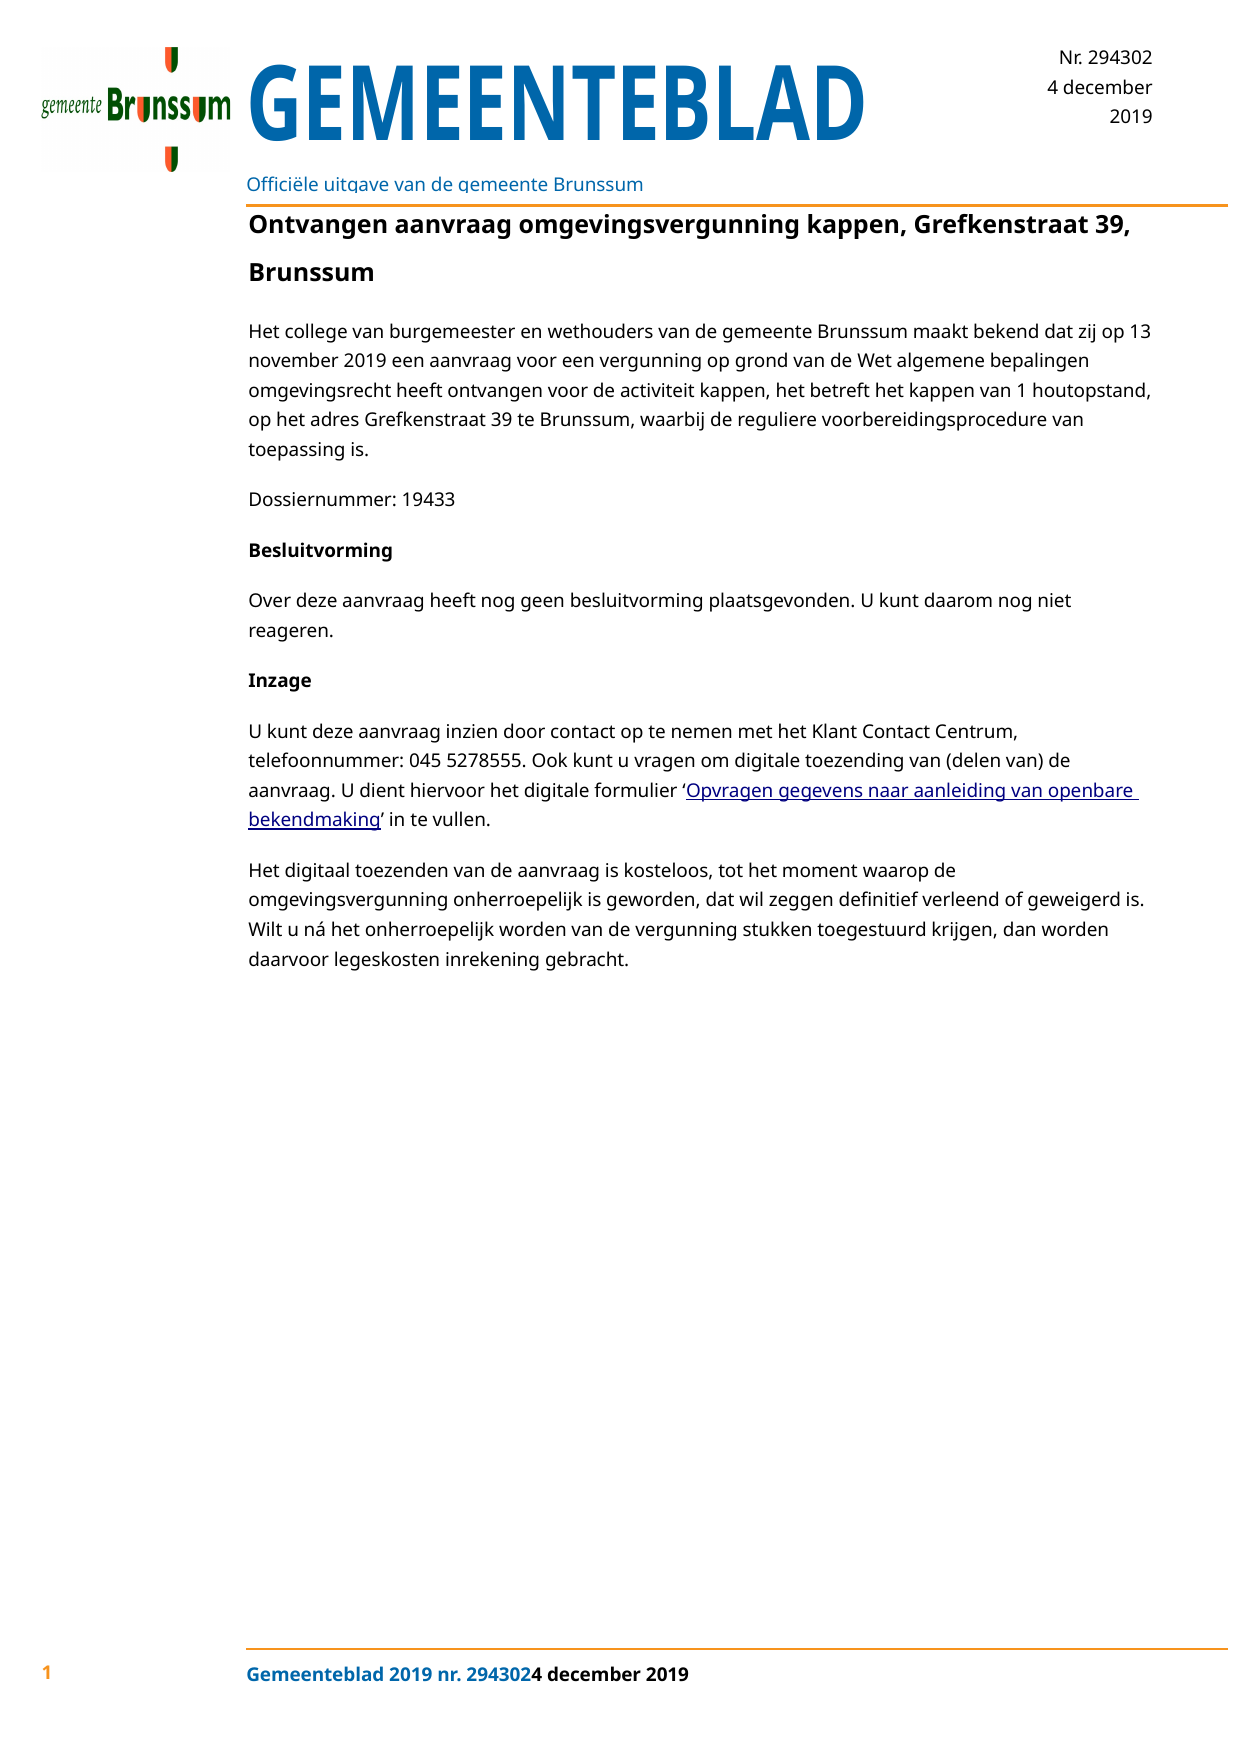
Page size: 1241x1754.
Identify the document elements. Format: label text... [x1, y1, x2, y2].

text U kunt deze aanvraag inzien door contact op te nemen met het Klant Contact Centrum, telefoonnummer: 045 5278555. Ook kunt u vragen om digitale toezending van (delen van) de aanvraag. U dient hiervoor het digitale formulier ‘Opvragen gegevens naar aanleiding van openbare bekendmaking’ in te vullen. [248, 718, 1152, 832]
text Het college van burgemeester en wethouders van de gemeente Brunssum maakt bekend dat zij op 13 november 2019 een aanvraag voor een vergunning op grond van de Wet algemene bepalingen omgevingsrecht heeft ontvangen voor de activiteit kappen, het betreft het kappen van 1 houtopstand, op het adres Grefkenstraat 39 te Brunssum, waarbij de reguliere voorbereidingsprocedure van toepassing is. [248, 318, 1152, 462]
text Besluitvorming [248, 537, 1152, 563]
text Inzage [248, 667, 1152, 693]
text Het digitaal toezenden van de aanvraag is kosteloos, tot het moment waarop de omgevingsvergunning onherroepelijk is geworden, dat wil zeggen definitief verleend of geweigerd is. Wilt u ná het onherroepelijk worden van de vergunning stukken toegestuurd krijgen, dan worden daarvoor legeskosten inrekening gebracht. [248, 857, 1152, 972]
text Ontvangen aanvraag omgevingsvergunning kappen, Grefkenstraat 39, Brunssum [248, 207, 1152, 288]
text Over deze aanvraag heeft nog geen besluitvorming plaatsgevonden. U kunt daarom nog niet reageren. [248, 587, 1152, 643]
picture [41, 47, 231, 172]
text Dossiernummer: 19433 [248, 487, 1152, 512]
